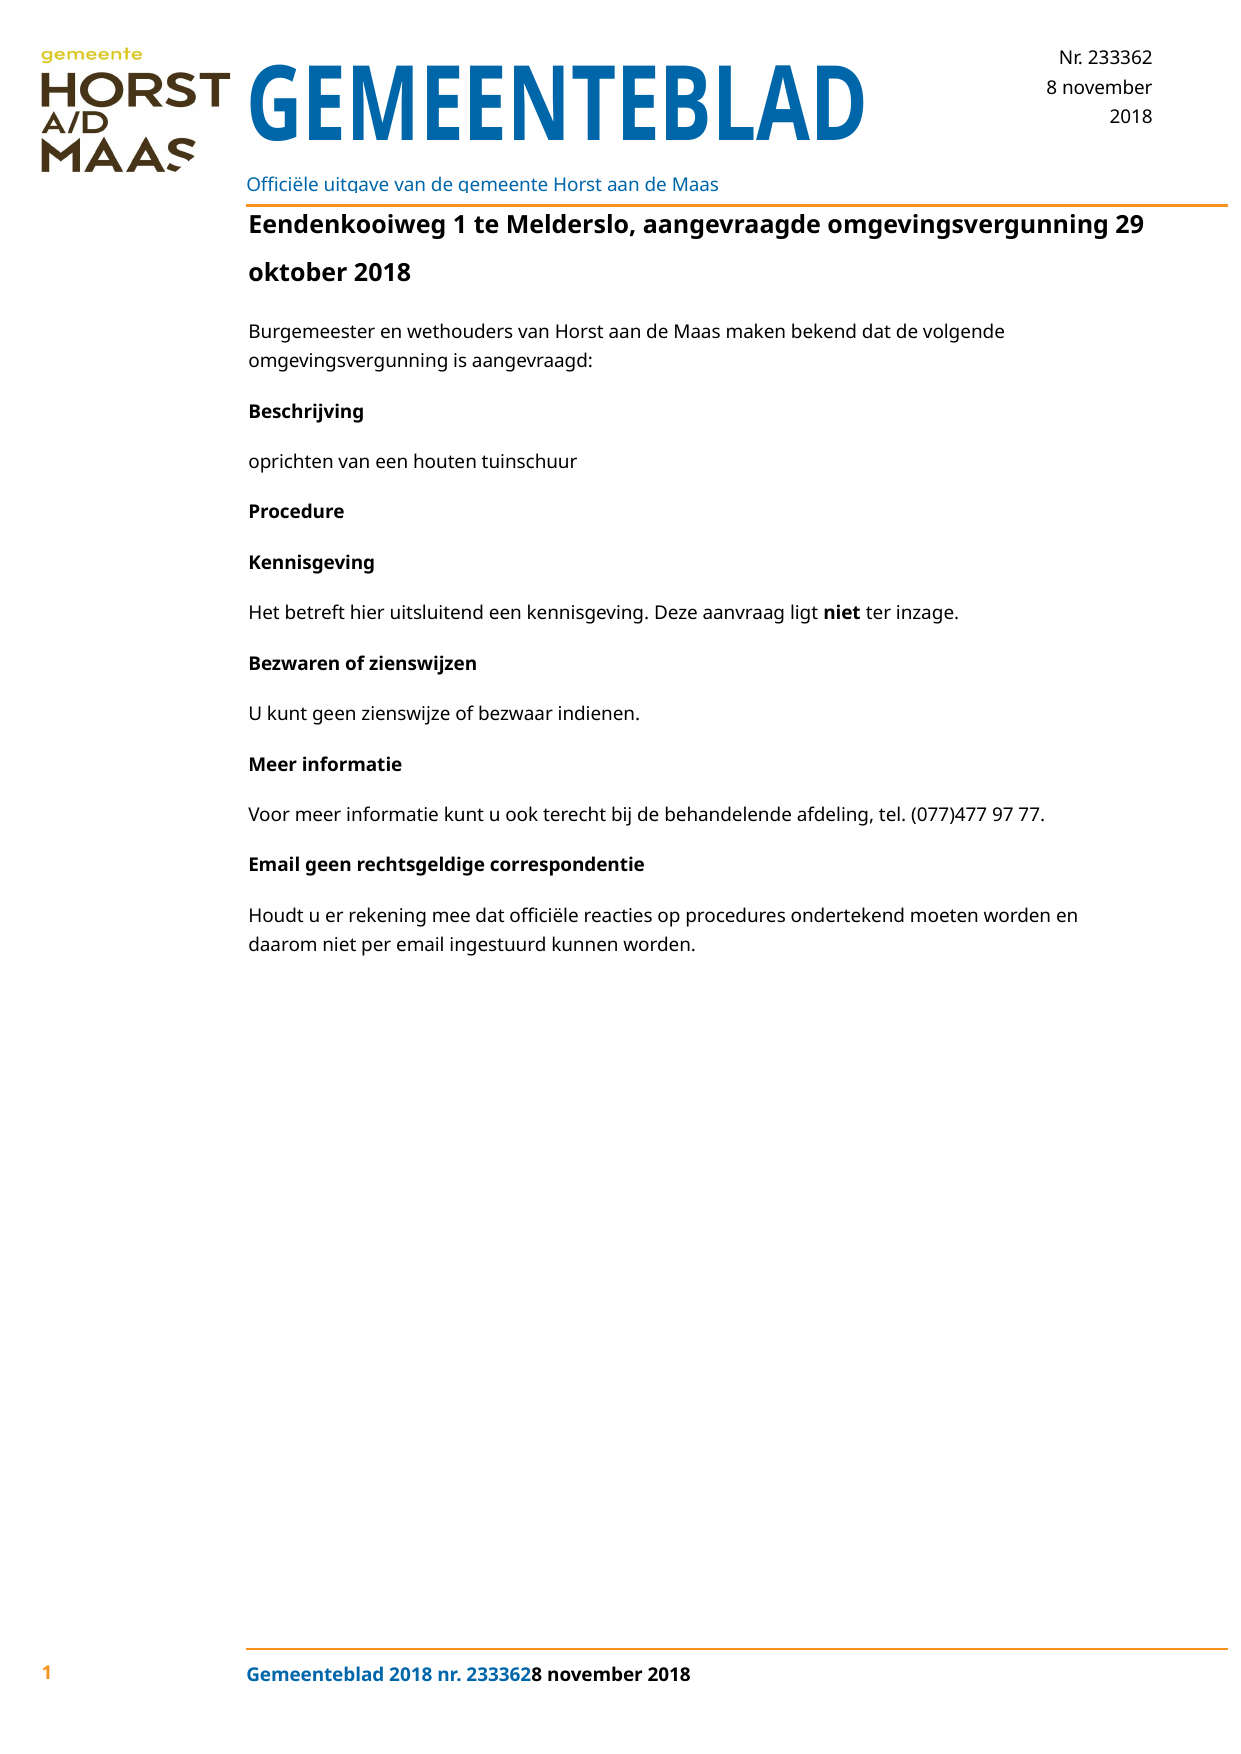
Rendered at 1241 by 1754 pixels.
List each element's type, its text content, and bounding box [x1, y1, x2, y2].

text Bezwaren of zienswijzen [248, 650, 1152, 676]
text Kennisgeving [248, 549, 1152, 575]
text Email geen rechtsgeldige correspondentie [248, 852, 1152, 877]
text Houdt u er rekening mee dat officiële reacties op procedures ondertekend moeten worden en daarom niet per email ingestuurd kunnen worden. [248, 902, 1152, 957]
text oprichten van een houten tuinschuur [248, 448, 1152, 474]
text U kunt geen zienswijze of bezwaar indienen. [248, 700, 1152, 726]
text Meer informatie [248, 751, 1152, 777]
text Het betreft hier uitsluitend een kennisgeving. Deze aanvraag ligt niet ter inzage. [248, 599, 1152, 625]
text Eendenkooiweg 1 te Melderslo, aangevraagde omgevingsvergunning 29 oktober 2018 [248, 207, 1152, 288]
text Voor meer informatie kunt u ook terecht bij de behandelende afdeling, tel. (077)477 97 77. [248, 801, 1152, 827]
picture [41, 47, 231, 172]
text Beschrijving [248, 398, 1152, 424]
text Burgemeester en wethouders van Horst aan de Maas maken bekend dat de volgende omgevingsvergunning is aangevraagd: [248, 318, 1152, 373]
text Procedure [248, 499, 1152, 524]
